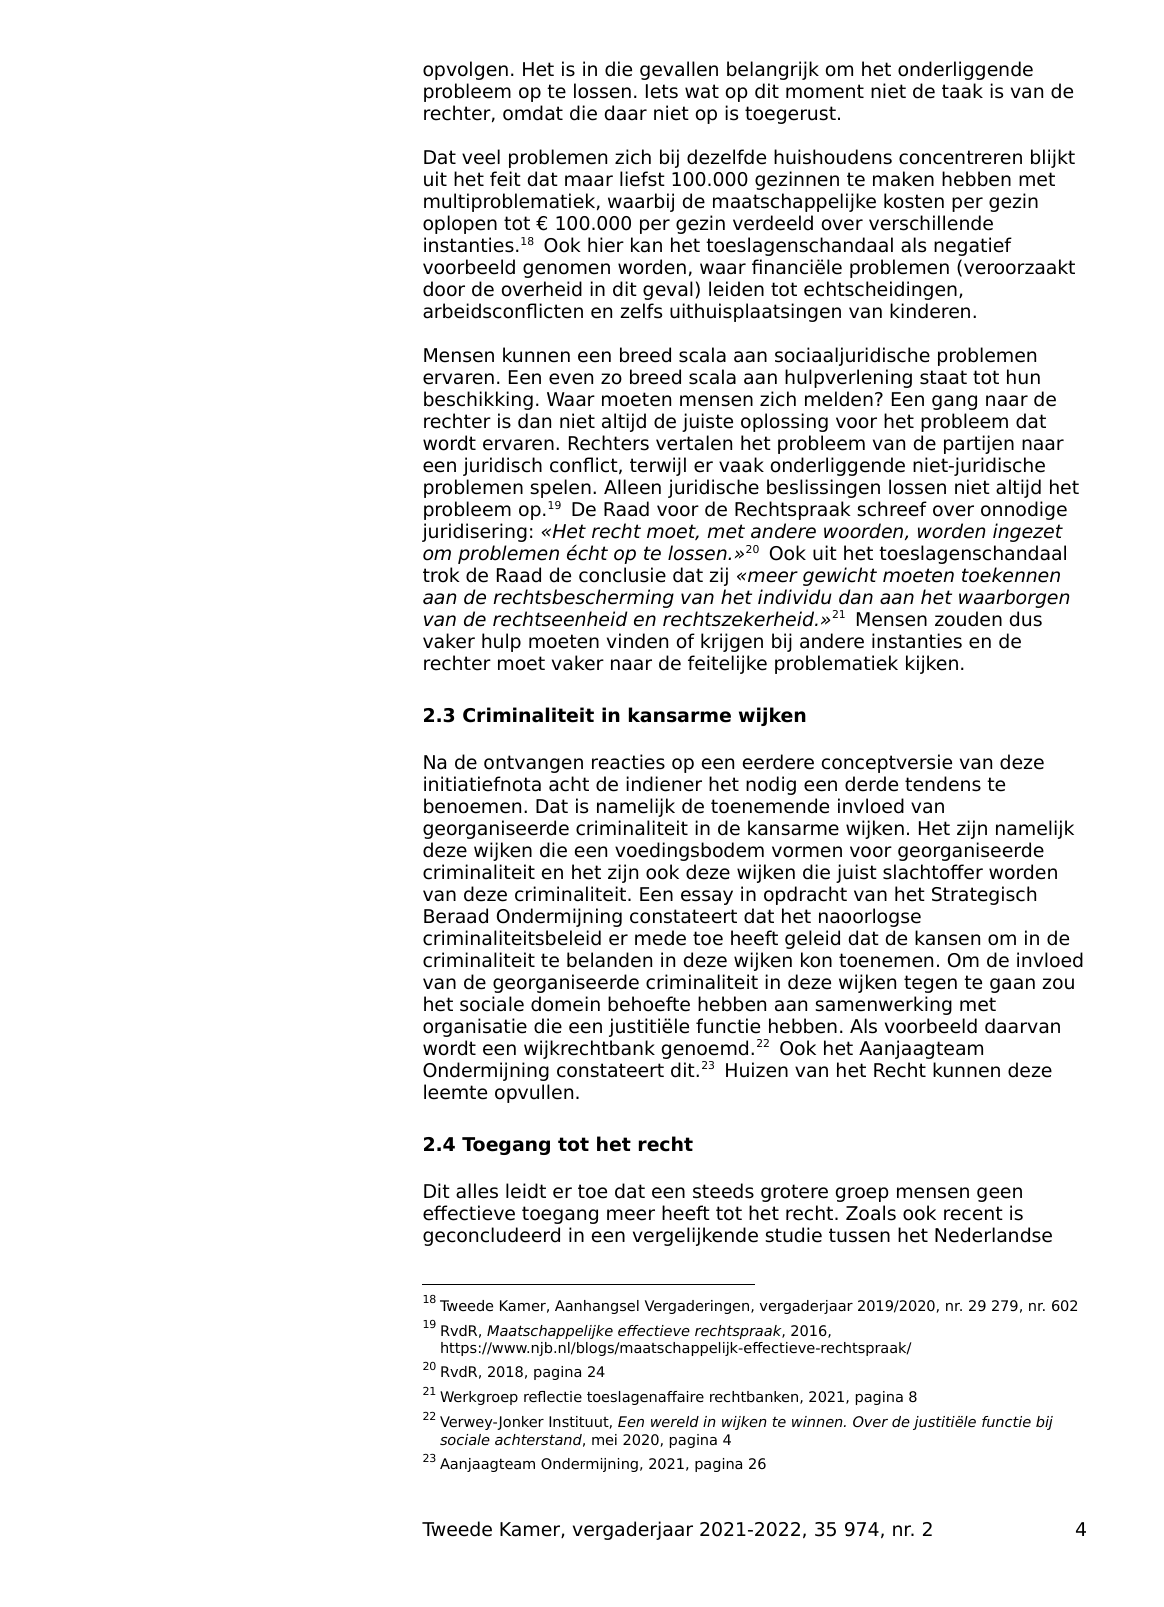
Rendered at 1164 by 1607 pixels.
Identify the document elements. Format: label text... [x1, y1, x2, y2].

subtitle 2.4 Toegang tot het recht [422, 1133, 1087, 1156]
text RvdR, Maatschappelijke effectieve rechtspraak, 2016, https://www.njb.nl/blogs/maatschappelijk-effectieve-rechtspraak/ [422, 1318, 1087, 1357]
text Werkgroep reflectie toeslagenaffaire rechtbanken, 2021, pagina 8 [422, 1385, 1087, 1407]
text Dit alles leidt er toe dat een steeds grotere groep mensen geen effectieve toegang meer heeft tot het recht. Zoals ook recent is geconcludeerd in een vergelijkende studie tussen het Nederlandse [422, 1181, 1087, 1246]
text Verwey-Jonker Instituut, Een wereld in wijken te winnen. Over de justitiële functie bij sociale achterstand, mei 2020, pagina 4 [422, 1410, 1087, 1449]
text opvolgen. Het is in die gevallen belangrijk om het onderliggende probleem op te lossen. Iets wat op dit moment niet de taak is van de rechter, omdat die daar niet op is toegerust. [422, 59, 1087, 125]
text Dat veel problemen zich bij dezelfde huishoudens concentreren blijkt uit het feit dat maar liefst 100.000 gezinnen te maken hebben met multiproblematiek, waarbij de maatschappelijke kosten per gezin oplopen tot € 100.000 per gezin verdeeld over verschillende instanties. Ook hier kan het toeslagenschandaal als negatief voorbeeld genomen worden, waar financiële problemen (veroorzaakt door de overheid in dit geval) leiden tot echtscheidingen, arbeidsconflicten en zelfs uithuisplaatsingen van kinderen. [422, 147, 1087, 323]
subtitle 2.3 Criminaliteit in kansarme wijken [422, 705, 1087, 727]
text RvdR, 2018, pagina 24 [422, 1360, 1087, 1382]
text Aanjaagteam Ondermijning, 2021, pagina 26 [422, 1452, 1087, 1474]
text Na de ontvangen reacties op een eerdere conceptversie van deze initiatiefnota acht de indiener het nodig een derde tendens te benoemen. Dat is namelijk de toenemende invloed van georganiseerde criminaliteit in de kansarme wijken. Het zijn namelijk deze wijken die een voedingsbodem vormen voor georganiseerde criminaliteit en het zijn ook deze wijken die juist slachtoffer worden van deze criminaliteit. Een essay in opdracht van het Strategisch Beraad Ondermijning constateert dat het naoorlogse criminaliteitsbeleid er mede toe heeft geleid dat de kansen om in de criminaliteit te belanden in deze wijken kon toenemen. Om de invloed van de georganiseerde criminaliteit in deze wijken tegen te gaan zou het sociale domein behoefte hebben aan samenwerking met organisatie die een justitiële functie hebben. Als voorbeeld daarvan wordt een wijkrechtbank genoemd. Ook het Aanjaagteam Ondermijning constateert dit. Huizen van het Recht kunnen deze leemte opvullen. [422, 752, 1087, 1103]
text Mensen kunnen een breed scala aan sociaaljuridische problemen ervaren. Een even zo breed scala aan hulpverlening staat tot hun beschikking. Waar moeten mensen zich melden? Een gang naar de rechter is dan niet altijd de juiste oplossing voor het probleem dat wordt ervaren. Rechters vertalen het probleem van de partijen naar een juridisch conflict, terwijl er vaak onderliggende niet-juridische problemen spelen. Alleen juridische beslissingen lossen niet altijd het probleem op. De Raad voor de Rechtspraak schreef over onnodige juridisering: «Het recht moet, met andere woorden, worden ingezet om problemen écht op te lossen.» Ook uit het toeslagenschandaal trok de Raad de conclusie dat zij «meer gewicht moeten toekennen aan de rechtsbescherming van het individu dan aan het waarborgen van de rechtseenheid en rechtszekerheid.» Mensen zouden dus vaker hulp moeten vinden of krijgen bij andere instanties en de rechter moet vaker naar de feitelijke problematiek kijken. [422, 345, 1087, 675]
text Tweede Kamer, Aanhangsel Vergaderingen, vergaderjaar 2019/2020, nr. 29 279, nr. 602 [422, 1293, 1087, 1316]
